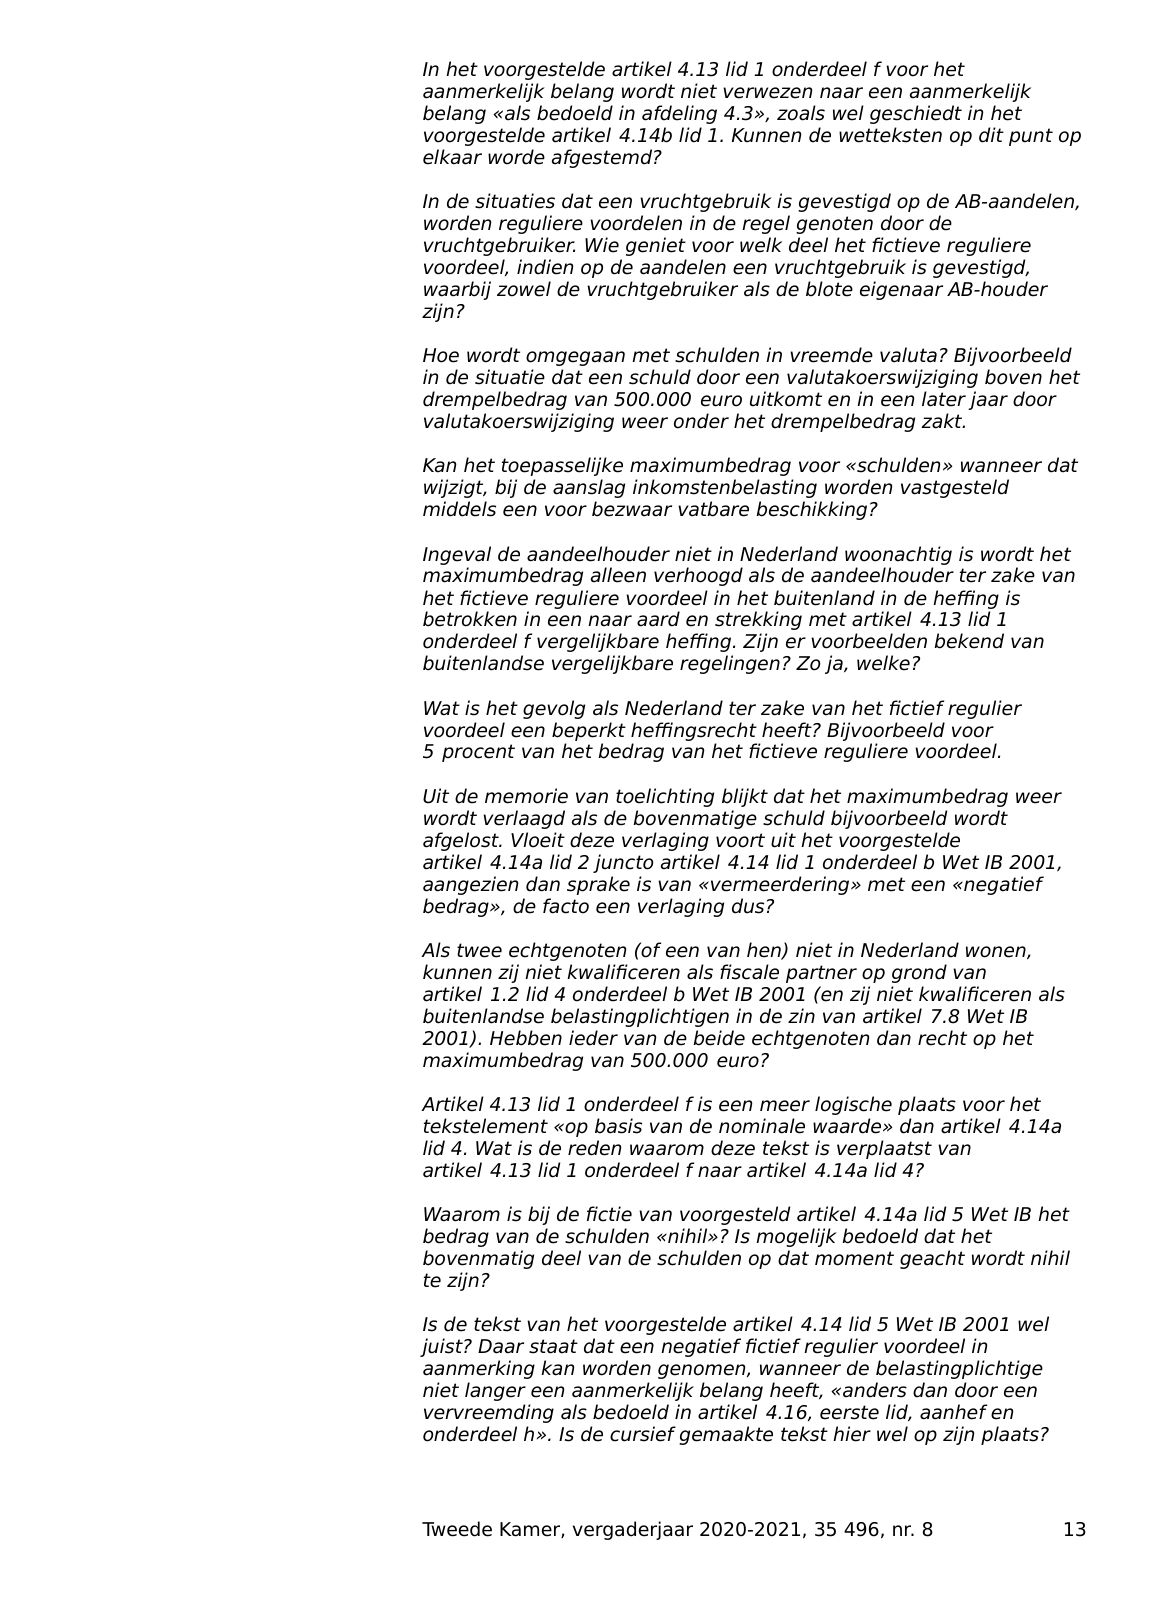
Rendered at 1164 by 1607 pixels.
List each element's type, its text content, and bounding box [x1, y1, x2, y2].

text Waarom is bij de fictie van voorgesteld artikel 4.14a lid 5 Wet IB het bedrag van de schulden «nihil»? Is mogelijk bedoeld dat het bovenmatig deel van de schulden op dat moment geacht wordt nihil te zijn? [422, 1204, 1087, 1292]
text Uit de memorie van toelichting blijkt dat het maximumbedrag weer wordt verlaagd als de bovenmatige schuld bijvoorbeeld wordt afgelost. Vloeit deze verlaging voort uit het voorgestelde artikel 4.14a lid 2 juncto artikel 4.14 lid 1 onderdeel b Wet IB 2001, aangezien dan sprake is van «vermeerdering» met een «negatief bedrag», de facto een verlaging dus? [422, 786, 1087, 917]
text Hoe wordt omgegaan met schulden in vreemde valuta? Bijvoorbeeld in de situatie dat een schuld door een valutakoerswijziging boven het drempelbedrag van 500.000 euro uitkomt en in een later jaar door valutakoerswijziging weer onder het drempelbedrag zakt. [422, 345, 1087, 433]
text Is de tekst van het voorgestelde artikel 4.14 lid 5 Wet IB 2001 wel juist? Daar staat dat een negatief fictief regulier voordeel in aanmerking kan worden genomen, wanneer de belastingplichtige niet langer een aanmerkelijk belang heeft, «anders dan door een vervreemding als bedoeld in artikel 4.16, eerste lid, aanhef en onderdeel h». Is de cursief gemaakte tekst hier wel op zijn plaats? [422, 1314, 1087, 1446]
text Als twee echtgenoten (of een van hen) niet in Nederland wonen, kunnen zij niet kwalificeren als fiscale partner op grond van artikel 1.2 lid 4 onderdeel b Wet IB 2001 (en zij niet kwalificeren als buitenlandse belastingplichtigen in de zin van artikel 7.8 Wet IB 2001). Hebben ieder van de beide echtgenoten dan recht op het maximumbedrag van 500.000 euro? [422, 940, 1087, 1072]
text In het voorgestelde artikel 4.13 lid 1 onderdeel f voor het aanmerkelijk belang wordt niet verwezen naar een aanmerkelijk belang «als bedoeld in afdeling 4.3», zoals wel geschiedt in het voorgestelde artikel 4.14b lid 1. Kunnen de wetteksten op dit punt op elkaar worde afgestemd? [422, 59, 1087, 169]
text Kan het toepasselijke maximumbedrag voor «schulden» wanneer dat wijzigt, bij de aanslag inkomstenbelasting worden vastgesteld middels een voor bezwaar vatbare beschikking? [422, 455, 1087, 521]
text Artikel 4.13 lid 1 onderdeel f is een meer logische plaats voor het tekstelement «op basis van de nominale waarde» dan artikel 4.14a lid 4. Wat is de reden waarom deze tekst is verplaatst van artikel 4.13 lid 1 onderdeel f naar artikel 4.14a lid 4? [422, 1094, 1087, 1182]
text Wat is het gevolg als Nederland ter zake van het fictief regulier voordeel een beperkt heffingsrecht heeft? Bijvoorbeeld voor 5 procent van het bedrag van het fictieve reguliere voordeel. [422, 697, 1087, 763]
text Ingeval de aandeelhouder niet in Nederland woonachtig is wordt het maximumbedrag alleen verhoogd als de aandeelhouder ter zake van het fictieve reguliere voordeel in het buitenland in de heffing is betrokken in een naar aard en strekking met artikel 4.13 lid 1 onderdeel f vergelijkbare heffing. Zijn er voorbeelden bekend van buitenlandse vergelijkbare regelingen? Zo ja, welke? [422, 543, 1087, 675]
text In de situaties dat een vruchtgebruik is gevestigd op de AB-aandelen, worden reguliere voordelen in de regel genoten door de vruchtgebruiker. Wie geniet voor welk deel het fictieve reguliere voordeel, indien op de aandelen een vruchtgebruik is gevestigd, waarbij zowel de vruchtgebruiker als de blote eigenaar AB-houder zijn? [422, 191, 1087, 323]
